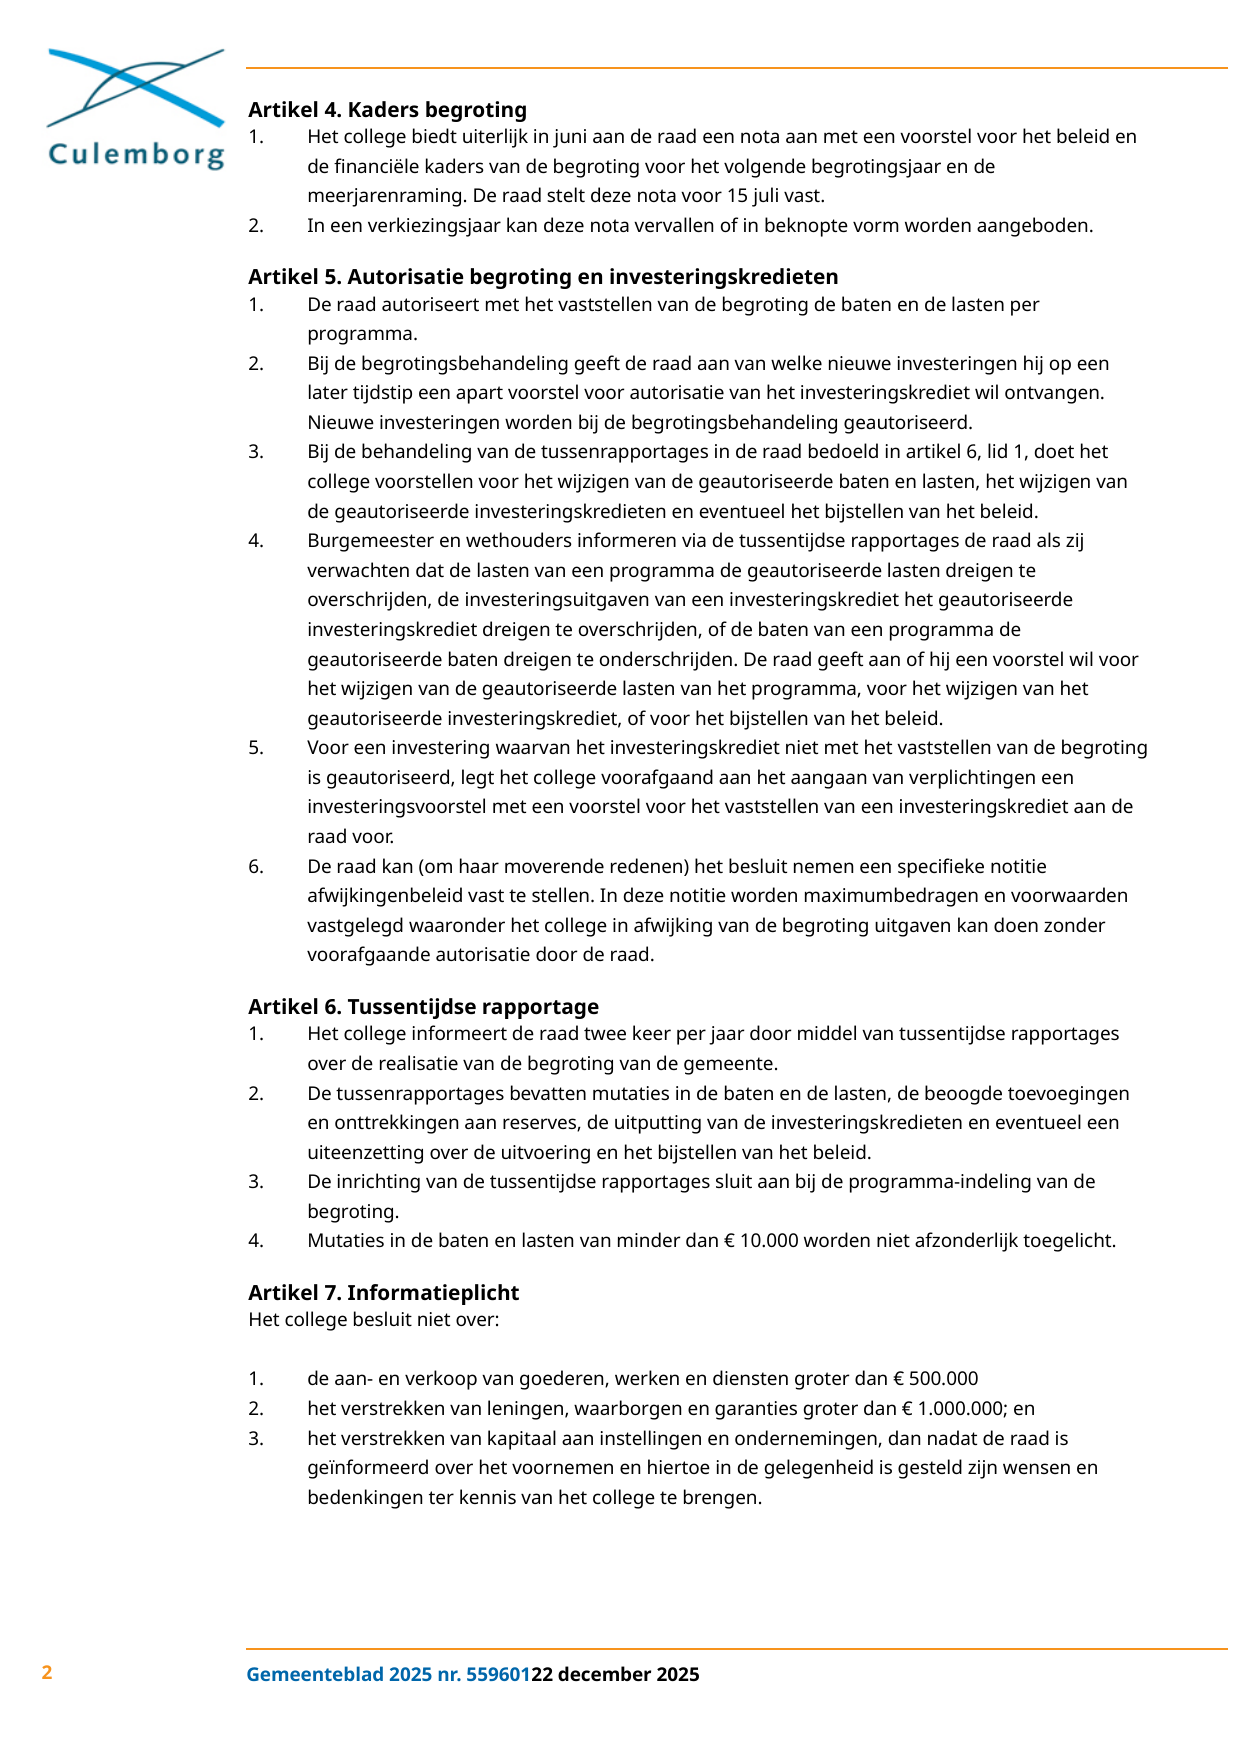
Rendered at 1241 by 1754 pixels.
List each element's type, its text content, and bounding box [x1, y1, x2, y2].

text Het college besluit niet over: [248, 1306, 1152, 1332]
list Het college informeert de raad twee keer per jaar door middel van tussentijdse rapportages over de realisatie van de begroting van de gemeente. [248, 1021, 1152, 1076]
text Artikel 6. Tussentijdse rapportage [248, 992, 1152, 1021]
list Voor een investering waarvan het investeringskrediet niet met het vaststellen van de begroting is geautoriseerd, legt het college voorafgaand aan het aangaan van verplichtingen een investeringsvoorstel met een voorstel voor het vaststellen van een investeringskrediet aan de raad voor. [248, 734, 1152, 849]
list De inrichting van de tussentijdse rapportages sluit aan bij de programma-indeling van de begroting. [248, 1168, 1152, 1224]
list Burgemeester en wethouders informeren via de tussentijdse rapportages de raad als zij verwachten dat de lasten van een programma de geautoriseerde lasten dreigen te overschrijden, de investeringsuitgaven van een investeringskrediet het geautoriseerde investeringskrediet dreigen te overschrijden, of de baten van een programma de geautoriseerde baten dreigen te onderschrijden. De raad geeft aan of hij een voorstel wil voor het wijzigen van de geautoriseerde lasten van het programma, voor het wijzigen van het geautoriseerde investeringskrediet, of voor het bijstellen van het beleid. [248, 527, 1152, 731]
text Artikel 4. Kaders begroting [248, 95, 1152, 123]
picture [41, 47, 231, 172]
list De raad kan (om haar moverende redenen) het besluit nemen een specifieke notitie afwijkingenbeleid vast te stellen. In deze notitie worden maximumbedragen en voorwaarden vastgelegd waaronder het college in afwijking van de begroting uitgaven kan doen zonder voorafgaande autorisatie door de raad. [248, 853, 1152, 967]
list het verstrekken van kapitaal aan instellingen en ondernemingen, dan nadat de raad is geïnformeerd over het voornemen en hiertoe in de gelegenheid is gesteld zijn wensen en bedenkingen ter kennis van het college te brengen. [248, 1425, 1152, 1510]
list Bij de behandeling van de tussenrapportages in de raad bedoeld in artikel 6, lid 1, doet het college voorstellen voor het wijzigen van de geautoriseerde baten en lasten, het wijzigen van de geautoriseerde investeringskredieten en eventueel het bijstellen van het beleid. [248, 439, 1152, 524]
list Mutaties in de baten en lasten van minder dan € 10.000 worden niet afzonderlijk toegelicht. [248, 1228, 1152, 1253]
list de aan- en verkoop van goederen, werken en diensten groter dan € 500.000 [248, 1366, 1152, 1391]
list Bij de begrotingsbehandeling geeft de raad aan van welke nieuwe investeringen hij op een later tijdstip een apart voorstel voor autorisatie van het investeringskrediet wil ontvangen. Nieuwe investeringen worden bij de begrotingsbehandeling geautoriseerd. [248, 350, 1152, 435]
list De tussenrapportages bevatten mutaties in de baten en de lasten, de beoogde toevoegingen en onttrekkingen aan reserves, de uitputting van de investeringskredieten en eventueel een uiteenzetting over de uitvoering en het bijstellen van het beleid. [248, 1080, 1152, 1164]
list De raad autoriseert met het vaststellen van de begroting de baten en de lasten per programma. [248, 291, 1152, 346]
text Artikel 7. Informatieplicht [248, 1278, 1152, 1306]
list het verstrekken van leningen, waarborgen en garanties groter dan € 1.000.000; en [248, 1395, 1152, 1421]
list In een verkiezingsjaar kan deze nota vervallen of in beknopte vorm worden aangeboden. [248, 212, 1152, 238]
list Het college biedt uiterlijk in juni aan de raad een nota aan met een voorstel voor het beleid en de financiële kaders van de begroting voor het volgende begrotingsjaar en de meerjarenraming. De raad stelt deze nota voor 15 juli vast. [248, 123, 1152, 208]
text Artikel 5. Autorisatie begroting en investeringskredieten [248, 262, 1152, 291]
